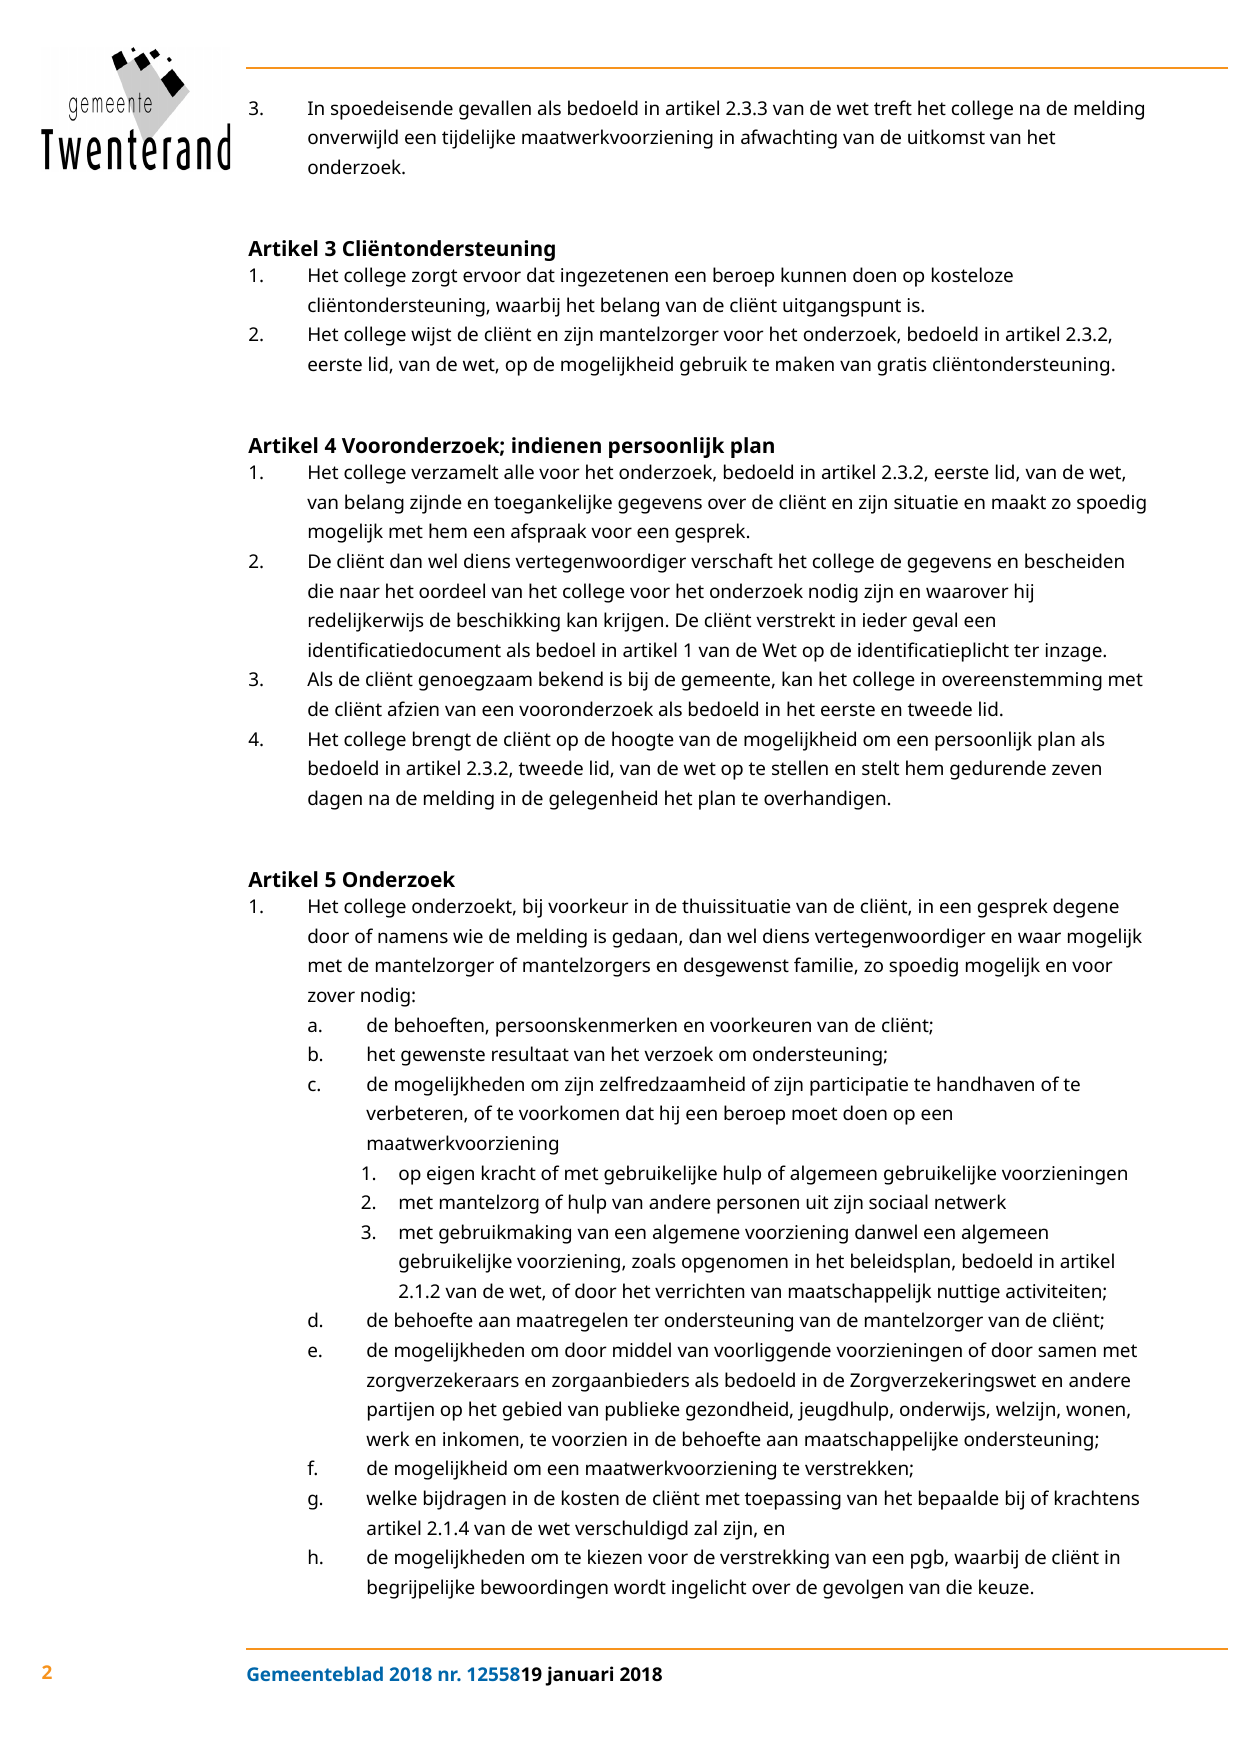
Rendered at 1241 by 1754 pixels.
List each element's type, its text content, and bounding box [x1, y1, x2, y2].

list op eigen kracht of met gebruikelijke hulp of algemeen gebruikelijke voorzieningen [361, 1160, 1152, 1185]
list de behoefte aan maatregelen ter ondersteuning van de mantelzorger van de cliënt; [307, 1308, 1152, 1333]
list Het college onderzoekt, bij voorkeur in de thuissituatie van de cliënt, in een gesprek degene door of namens wie de melding is gedaan, dan wel diens vertegenwoordiger en waar mogelijk met de mantelzorger of mantelzorgers en desgewenst familie, zo spoedig mogelijk en voor zover nodig: [248, 893, 1152, 1008]
picture [41, 47, 231, 172]
list het gewenste resultaat van het verzoek om ondersteuning; [307, 1041, 1152, 1067]
list De cliënt dan wel diens vertegenwoordiger verschaft het college de gegevens en bescheiden die naar het oordeel van het college voor het onderzoek nodig zijn en waarover hij redelijkerwijs de beschikking kan krijgen. De cliënt verstrekt in ieder geval een identificatiedocument als bedoel in artikel 1 van de Wet op de identificatieplicht ter inzage. [248, 548, 1152, 663]
list Het college verzamelt alle voor het onderzoek, bedoeld in artikel 2.3.2, eerste lid, van de wet, van belang zijnde en toegankelijke gegevens over de cliënt en zijn situatie en maakt zo spoedig mogelijk met hem een afspraak voor een gesprek. [248, 459, 1152, 544]
list de mogelijkheden om door middel van voorliggende voorzieningen of door samen met zorgverzekeraars en zorgaanbieders als bedoeld in de Zorgverzekeringswet en andere partijen op het gebied van publieke gezondheid, jeugdhulp, onderwijs, welzijn, wonen, werk en inkomen, te voorzien in de behoefte aan maatschappelijke ondersteuning; [307, 1337, 1152, 1452]
list met mantelzorg of hulp van andere personen uit zijn sociaal netwerk [361, 1189, 1152, 1215]
list welke bijdragen in de kosten de cliënt met toepassing van het bepaalde bij of krachtens artikel 2.1.4 van de wet verschuldigd zal zijn, en [307, 1485, 1152, 1540]
list de mogelijkheden om te kiezen voor de verstrekking van een pgb, waarbij de cliënt in begrijpelijke bewoordingen wordt ingelicht over de gevolgen van die keuze. [307, 1544, 1152, 1599]
list In spoedeisende gevallen als bedoeld in artikel 2.3.3 van de wet treft het college na de melding onverwijld een tijdelijke maatwerkvoorziening in afwachting van de uitkomst van het onderzoek. [248, 95, 1152, 180]
list met gebruikmaking van een algemene voorziening danwel een algemeen gebruikelijke voorziening, zoals opgenomen in het beleidsplan, bedoeld in artikel 2.1.2 van de wet, of door het verrichten van maatschappelijk nuttige activiteiten; [361, 1219, 1152, 1304]
text Artikel 3 Cliëntondersteuning [248, 234, 1152, 262]
list Het college brengt de cliënt op de hoogte van de mogelijkheid om een persoonlijk plan als bedoeld in artikel 2.3.2, tweede lid, van de wet op te stellen en stelt hem gedurende zeven dagen na de melding in de gelegenheid het plan te overhandigen. [248, 726, 1152, 811]
text Artikel 4 Vooronderzoek; indienen persoonlijk plan [248, 431, 1152, 459]
list Als de cliënt genoegzaam bekend is bij de gemeente, kan het college in overeenstemming met de cliënt afzien van een vooronderzoek als bedoeld in het eerste en tweede lid. [248, 667, 1152, 722]
list de behoeften, persoonskenmerken en voorkeuren van de cliënt; [307, 1012, 1152, 1037]
list Het college zorgt ervoor dat ingezetenen een beroep kunnen doen op kosteloze cliëntondersteuning, waarbij het belang van de cliënt uitgangspunt is. [248, 262, 1152, 318]
text Artikel 5 Onderzoek [248, 865, 1152, 893]
list Het college wijst de cliënt en zijn mantelzorger voor het onderzoek, bedoeld in artikel 2.3.2, eerste lid, van de wet, op de mogelijkheid gebruik te maken van gratis cliëntondersteuning. [248, 322, 1152, 377]
list de mogelijkheid om een maatwerkvoorziening te verstrekken; [307, 1456, 1152, 1481]
list de mogelijkheden om zijn zelfredzaamheid of zijn participatie te handhaven of te verbeteren, of te voorkomen dat hij een beroep moet doen op een maatwerkvoorziening [307, 1071, 1152, 1156]
